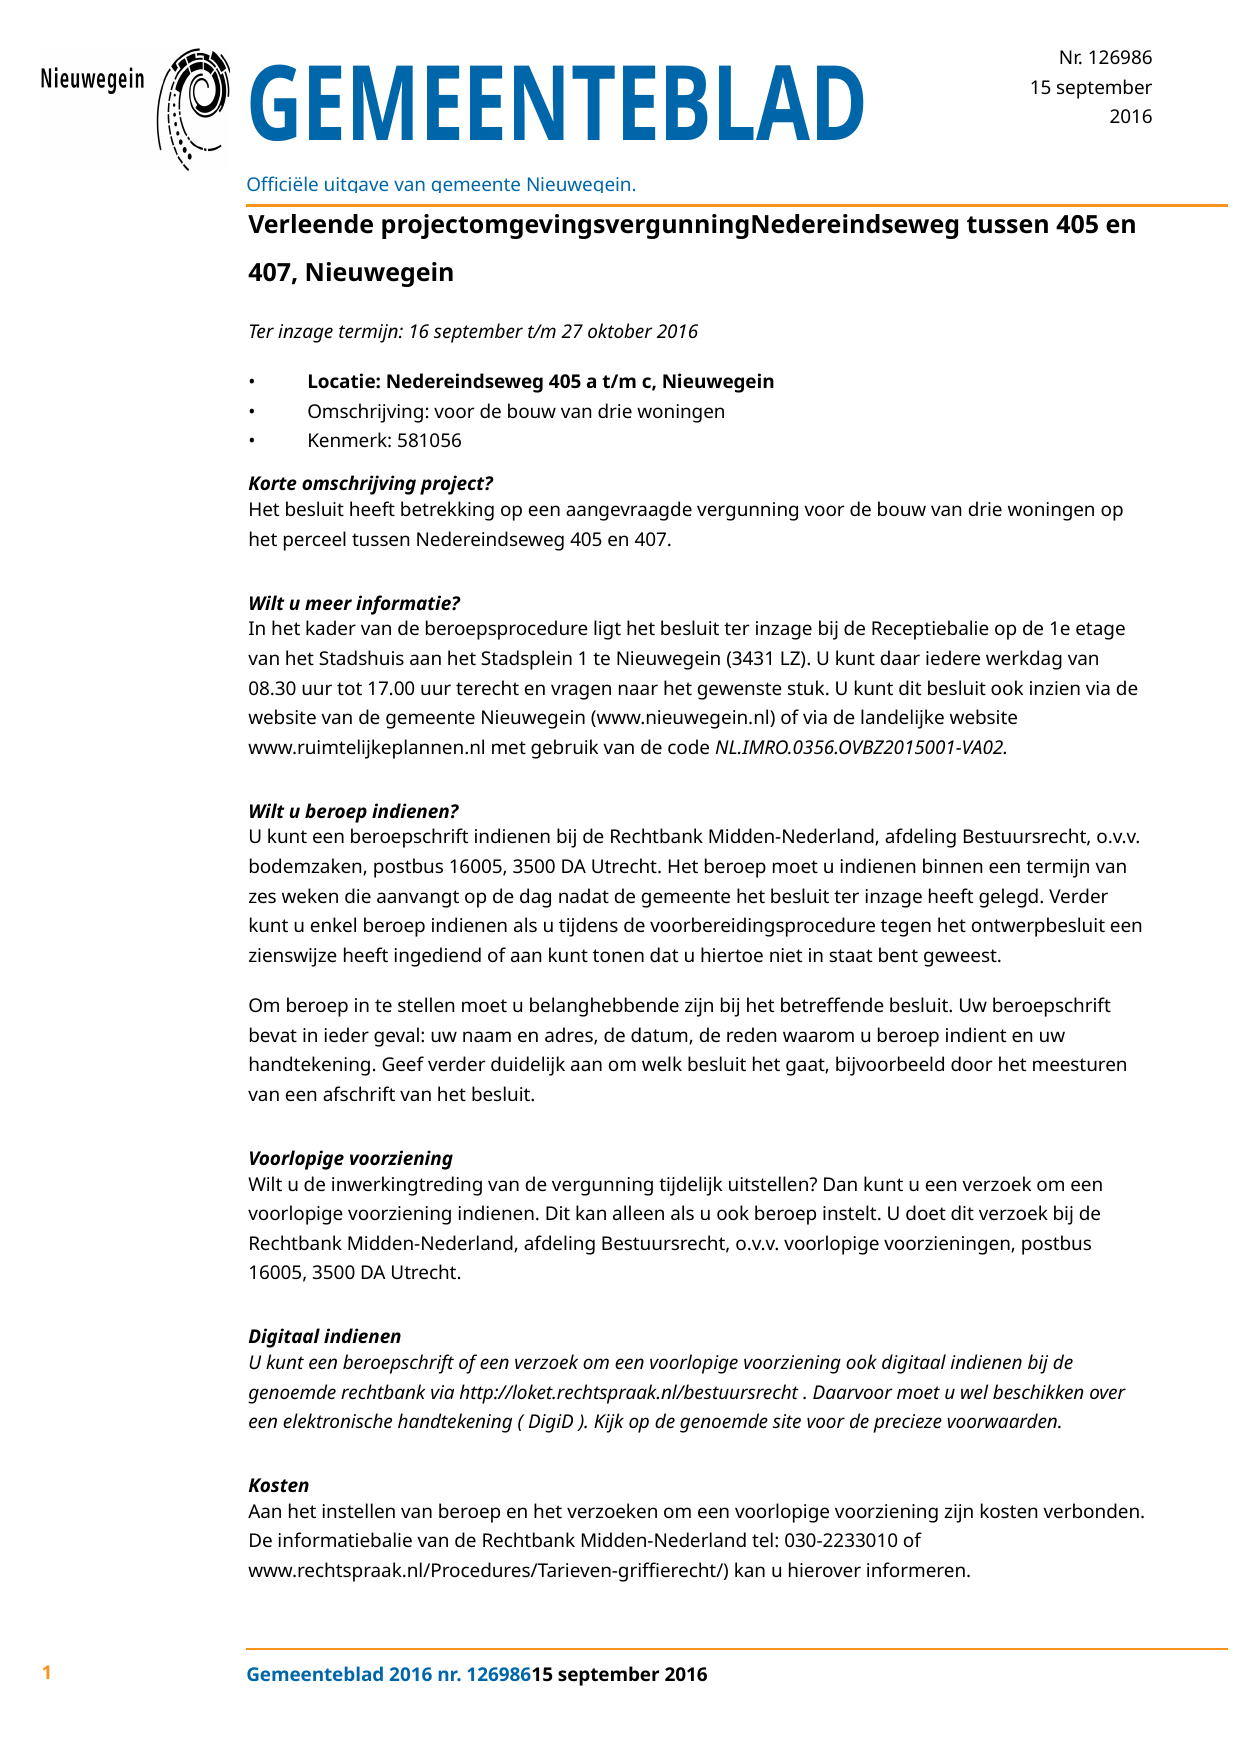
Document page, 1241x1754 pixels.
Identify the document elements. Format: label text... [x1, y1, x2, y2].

text Om beroep in te stellen moet u belanghebbende zijn bij het betreffende besluit. Uw beroepschrift bevat in ieder geval: uw naam en adres, de datum, de reden waarom u beroep indient en uw handtekening. Geef verder duidelijk aan om welk besluit het gaat, bijvoorbeeld door het meesturen van een afschrift van het besluit. [248, 992, 1152, 1107]
text Korte omschrijving project? [248, 471, 1152, 496]
text Ter inzage termijn: 16 september t/m 27 oktober 2016 [248, 318, 1152, 344]
text Voorlopige voorziening [248, 1145, 1152, 1171]
text Het besluit heeft betrekking op een aangevraagde vergunning voor de bouw van drie woningen op het perceel tussen Nedereindseweg 405 en 407. [248, 496, 1152, 552]
text Kosten [248, 1472, 1152, 1498]
text U kunt een beroepschrift of een verzoek om een voorlopige voorziening ook digitaal indienen bij de genoemde rechtbank via http://loket.rechtspraak.nl/bestuursrecht . Daarvoor moet u wel beschikken over een elektronische handtekening ( DigiD ). Kijk op de genoemde site voor de precieze voorwaarden. [248, 1349, 1152, 1434]
picture [41, 47, 231, 172]
list Locatie: Nedereindseweg 405 a t/m c, Nieuwegein [248, 368, 1152, 394]
list Kenmerk: 581056 [248, 427, 1152, 453]
text Wilt u de inwerkingtreding van de vergunning tijdelijk uitstellen? Dan kunt u een verzoek om een voorlopige voorziening indienen. Dit kan alleen als u ook beroep instelt. U doet dit verzoek bij de Rechtbank Midden-Nederland, afdeling Bestuursrecht, o.v.v. voorlopige voorzieningen, postbus 16005, 3500 DA Utrecht. [248, 1171, 1152, 1285]
text Aan het instellen van beroep en het verzoeken om een voorlopige voorziening zijn kosten verbonden. De informatiebalie van de Rechtbank Midden-Nederland tel: 030-2233010 of www.rechtspraak.nl/Procedures/Tarieven-griffierecht/) kan u hierover informeren. [248, 1498, 1152, 1583]
text Digitaal indienen [248, 1323, 1152, 1349]
text Verleende projectomgevingsvergunningNedereindseweg tussen 405 en 407, Nieuwegein [248, 207, 1152, 288]
list Omschrijving: voor de bouw van drie woningen [248, 398, 1152, 424]
text Wilt u beroep indienen? [248, 798, 1152, 824]
text U kunt een beroepschrift indienen bij de Rechtbank Midden-Nederland, afdeling Bestuursrecht, o.v.v. bodemzaken, postbus 16005, 3500 DA Utrecht. Het beroep moet u indienen binnen een termijn van zes weken die aanvangt op de dag nadat de gemeente het besluit ter inzage heeft gelegd. Verder kunt u enkel beroep indienen als u tijdens de voorbereidingsprocedure tegen het ontwerpbesluit een zienswijze heeft ingediend of aan kunt tonen dat u hiertoe niet in staat bent geweest. [248, 824, 1152, 968]
text Wilt u meer informatie? [248, 590, 1152, 616]
text In het kader van de beroepsprocedure ligt het besluit ter inzage bij de Receptiebalie op de 1e etage van het Stadshuis aan het Stadsplein 1 te Nieuwegein (3431 LZ). U kunt daar iedere werkdag van 08.30 uur tot 17.00 uur terecht en vragen naar het gewenste stuk. U kunt dit besluit ook inzien via de website van de gemeente Nieuwegein (www.nieuwegein.nl) of via de landelijke website www.ruimtelijkeplannen.nl met gebruik van de code NL.IMRO.0356.OVBZ2015001-VA02. [248, 616, 1152, 760]
